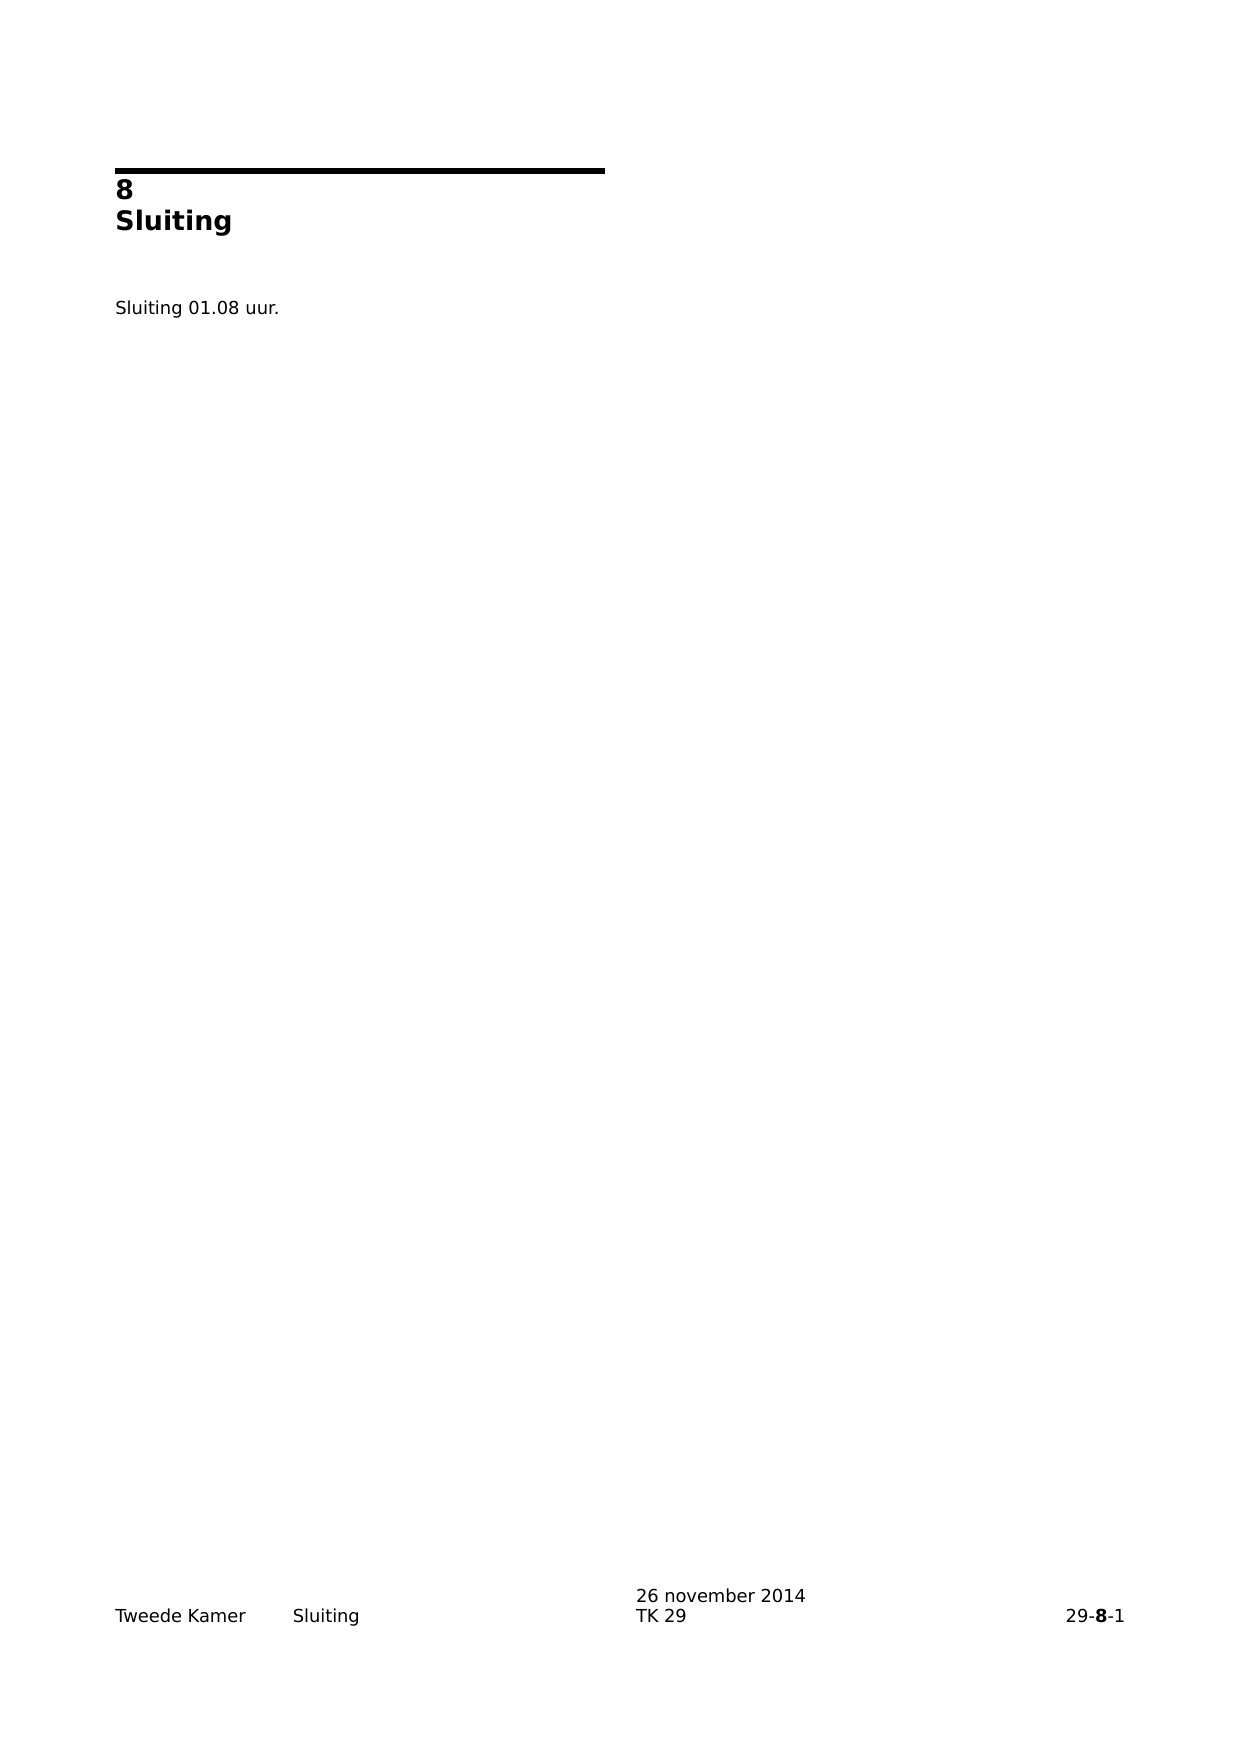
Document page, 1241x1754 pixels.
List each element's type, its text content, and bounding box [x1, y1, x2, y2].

text Sluiting 01.08 uur. [115, 298, 605, 318]
title 8 Sluiting [115, 174, 605, 237]
